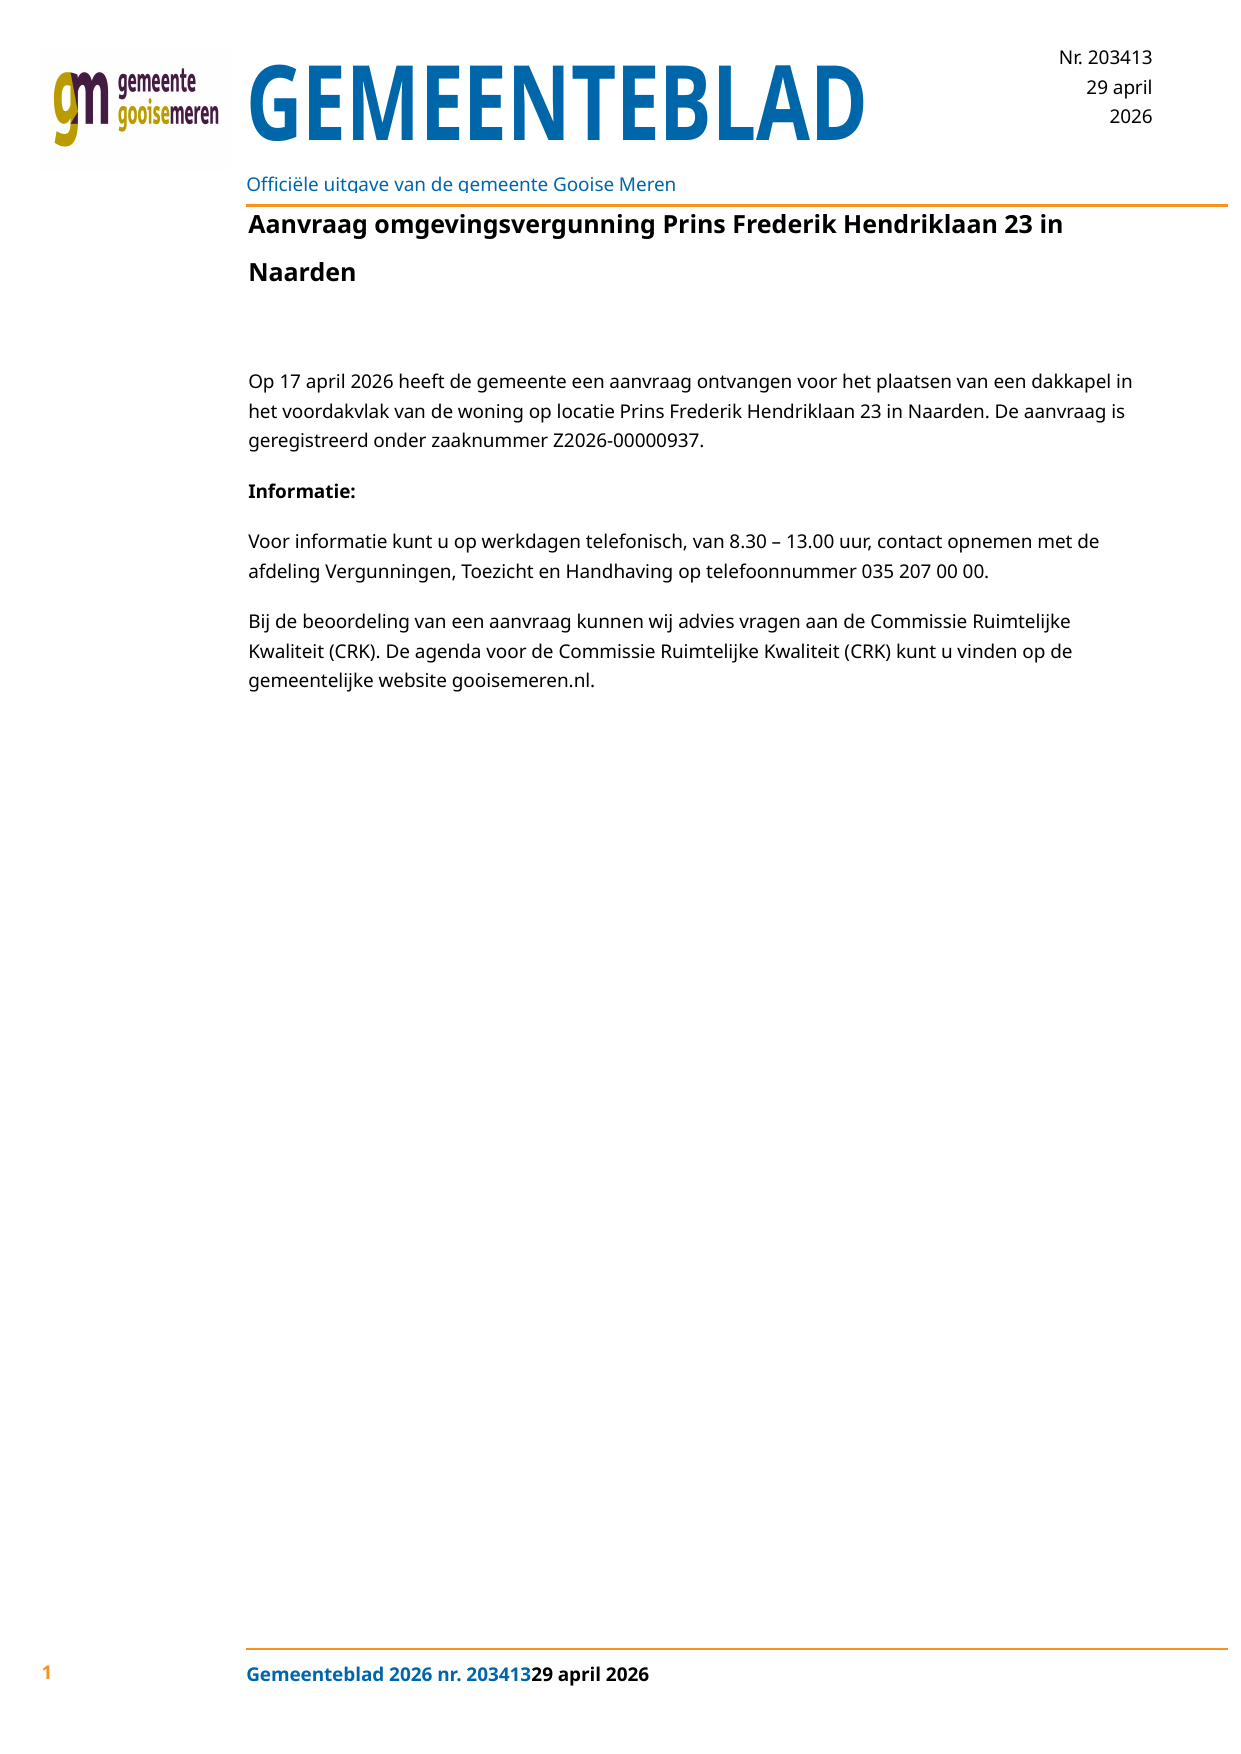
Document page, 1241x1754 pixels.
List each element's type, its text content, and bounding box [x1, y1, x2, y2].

text Aanvraag omgevingsvergunning Prins Frederik Hendriklaan 23 in Naarden [248, 207, 1152, 288]
picture [41, 47, 231, 172]
text Op 17 april 2026 heeft de gemeente een aanvraag ontvangen voor het plaatsen van een dakkapel in het voordakvlak van de woning op locatie Prins Frederik Hendriklaan 23 in Naarden. De aanvraag is geregistreerd onder zaaknummer Z2026-00000937. [248, 368, 1152, 453]
text Informatie: [248, 478, 1152, 504]
text Bij de beoordeling van een aanvraag kunnen wij advies vragen aan de Commissie Ruimtelijke Kwaliteit (CRK). De agenda voor de Commissie Ruimtelijke Kwaliteit (CRK) kunt u vinden op de gemeentelijke website gooisemeren.nl. [248, 608, 1152, 693]
text Voor informatie kunt u op werkdagen telefonisch, van 8.30 – 13.00 uur, contact opnemen met de afdeling Vergunningen, Toezicht en Handhaving op telefoonnummer 035 207 00 00. [248, 528, 1152, 584]
